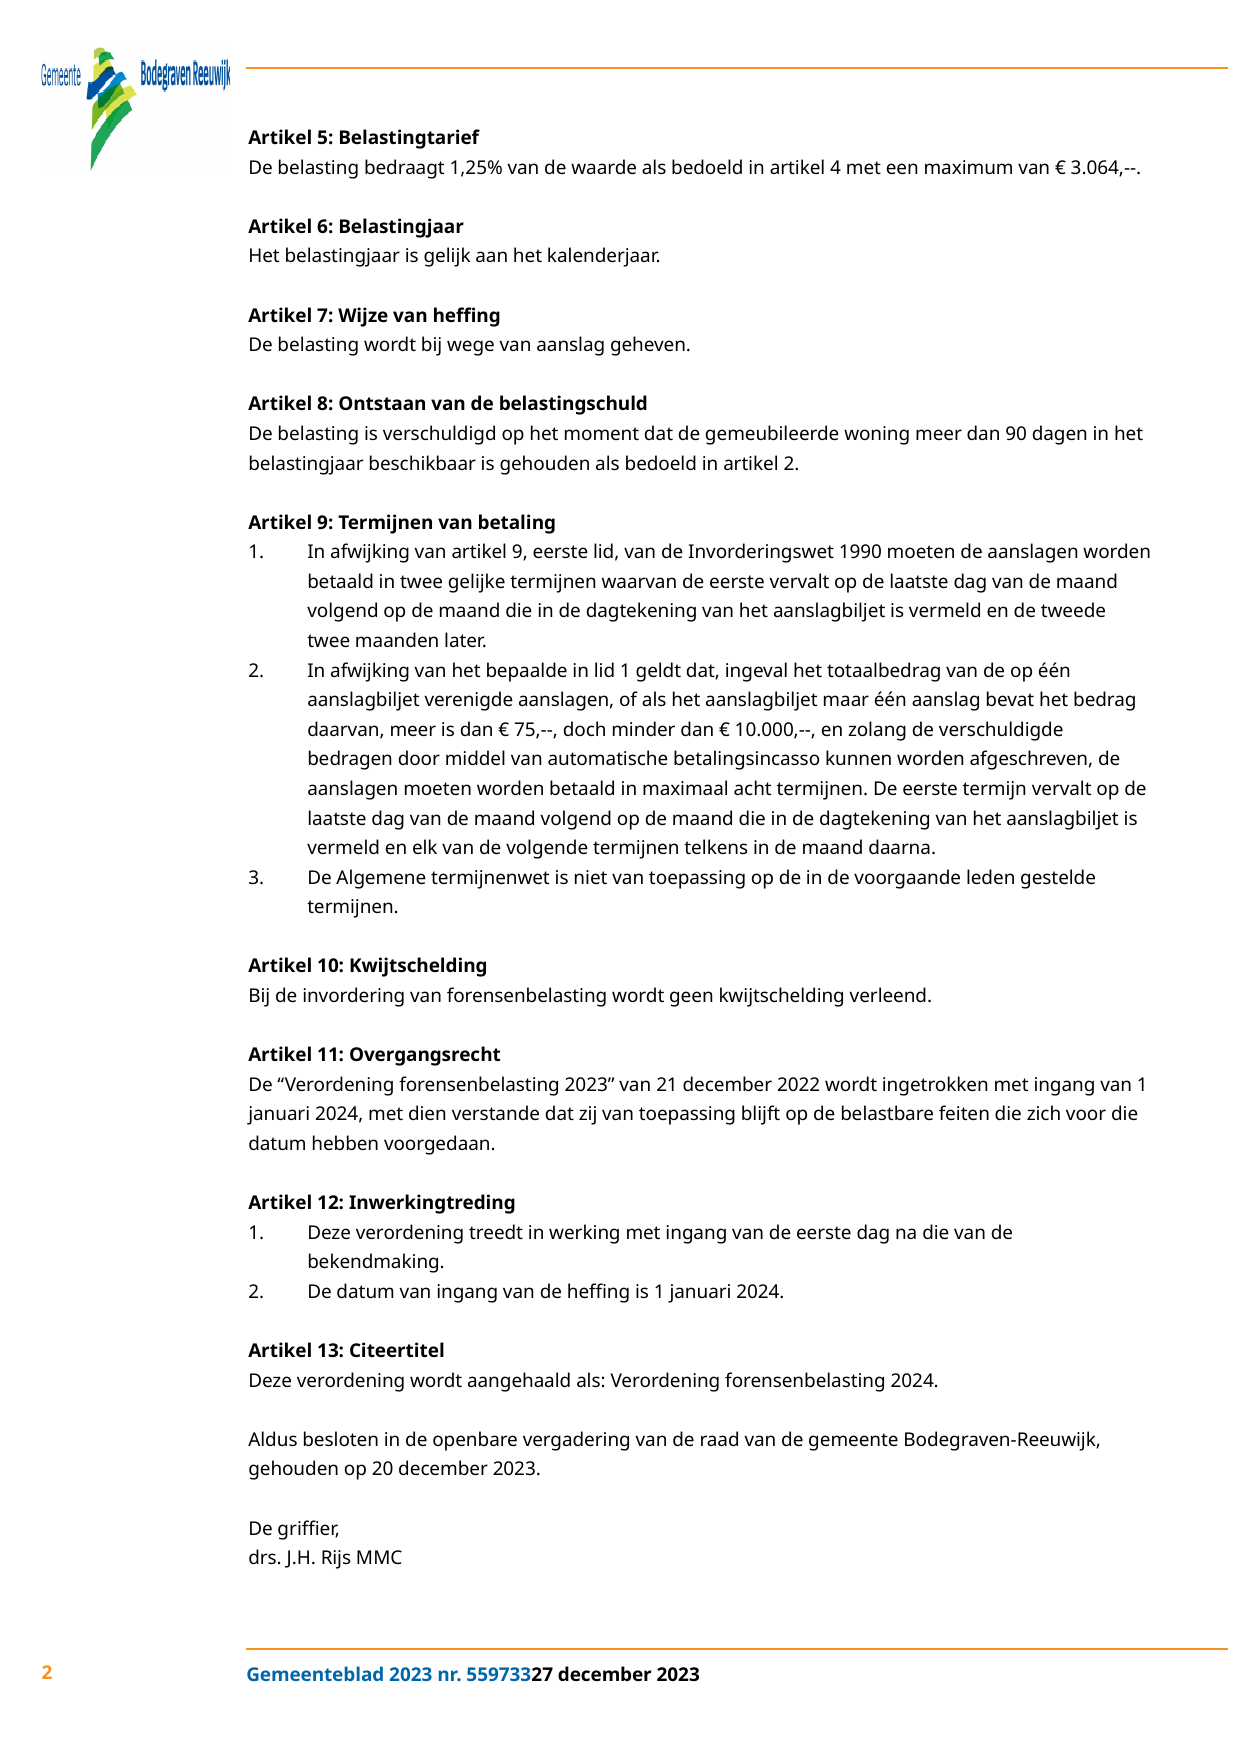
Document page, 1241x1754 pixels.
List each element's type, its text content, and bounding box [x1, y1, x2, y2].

list In afwijking van het bepaalde in lid 1 geldt dat, ingeval het totaalbedrag van de op één aanslagbiljet verenigde aanslagen, of als het aanslagbiljet maar één aanslag bevat het bedrag daarvan, meer is dan € 75,--, doch minder dan € 10.000,--, en zolang de verschuldigde bedragen door middel van automatische betalingsincasso kunnen worden afgeschreven, de aanslagen moeten worden betaald in maximaal acht termijnen. De eerste termijn vervalt op de laatste dag van de maand volgend op de maand die in de dagtekening van het aanslagbiljet is vermeld en elk van de volgende termijnen telkens in de maand daarna. [248, 657, 1152, 860]
text Bij de invordering van forensenbelasting wordt geen kwijtschelding verleend. [248, 982, 1152, 1008]
text De belasting is verschuldigd op het moment dat de gemeubileerde woning meer dan 90 dagen in het belastingjaar beschikbaar is gehouden als bedoeld in artikel 2. [248, 420, 1152, 476]
list In afwijking van artikel 9, eerste lid, van de Invorderingswet 1990 moeten de aanslagen worden betaald in twee gelijke termijnen waarvan de eerste vervalt op de laatste dag van de maand volgend op de maand die in de dagtekening van het aanslagbiljet is vermeld en de tweede twee maanden later. [248, 538, 1152, 653]
text Artikel 8: Ontstaan van de belastingschuld [248, 391, 1152, 416]
text Artikel 13: Citeertitel [248, 1337, 1152, 1363]
text drs. J.H. Rijs MMC [248, 1544, 1152, 1570]
text Artikel 10: Kwijtschelding [248, 953, 1152, 978]
text Artikel 5: Belastingtarief [248, 124, 1152, 150]
text Artikel 7: Wijze van heffing [248, 302, 1152, 328]
text De belasting bedraagt 1,25% van de waarde als bedoeld in artikel 4 met een maximum van € 3.064,--. [248, 154, 1152, 180]
text Artikel 6: Belastingjaar [248, 213, 1152, 239]
text Artikel 12: Inwerkingtreding [248, 1189, 1152, 1215]
list Deze verordening treedt in werking met ingang van de eerste dag na die van de bekendmaking. [248, 1219, 1152, 1274]
text Aldus besloten in de openbare vergadering van de raad van de gemeente Bodegraven-Reeuwijk, [248, 1426, 1152, 1452]
picture [41, 47, 231, 172]
text De griffier, [248, 1515, 1152, 1541]
text Deze verordening wordt aangehaald als: Verordening forensenbelasting 2024. [248, 1367, 1152, 1393]
text Artikel 9: Termijnen van betaling [248, 509, 1152, 535]
text De “Verordening forensenbelasting 2023” van 21 december 2022 wordt ingetrokken met ingang van 1 januari 2024, met dien verstande dat zij van toepassing blijft op de belastbare feiten die zich voor die datum hebben voorgedaan. [248, 1071, 1152, 1156]
list De Algemene termijnenwet is niet van toepassing op de in de voorgaande leden gestelde termijnen. [248, 864, 1152, 919]
text gehouden op 20 december 2023. [248, 1456, 1152, 1481]
text Artikel 11: Overgangsrecht [248, 1041, 1152, 1067]
text De belasting wordt bij wege van aanslag geheven. [248, 331, 1152, 357]
list De datum van ingang van de heffing is 1 januari 2024. [248, 1278, 1152, 1304]
text Het belastingjaar is gelijk aan het kalenderjaar. [248, 243, 1152, 268]
